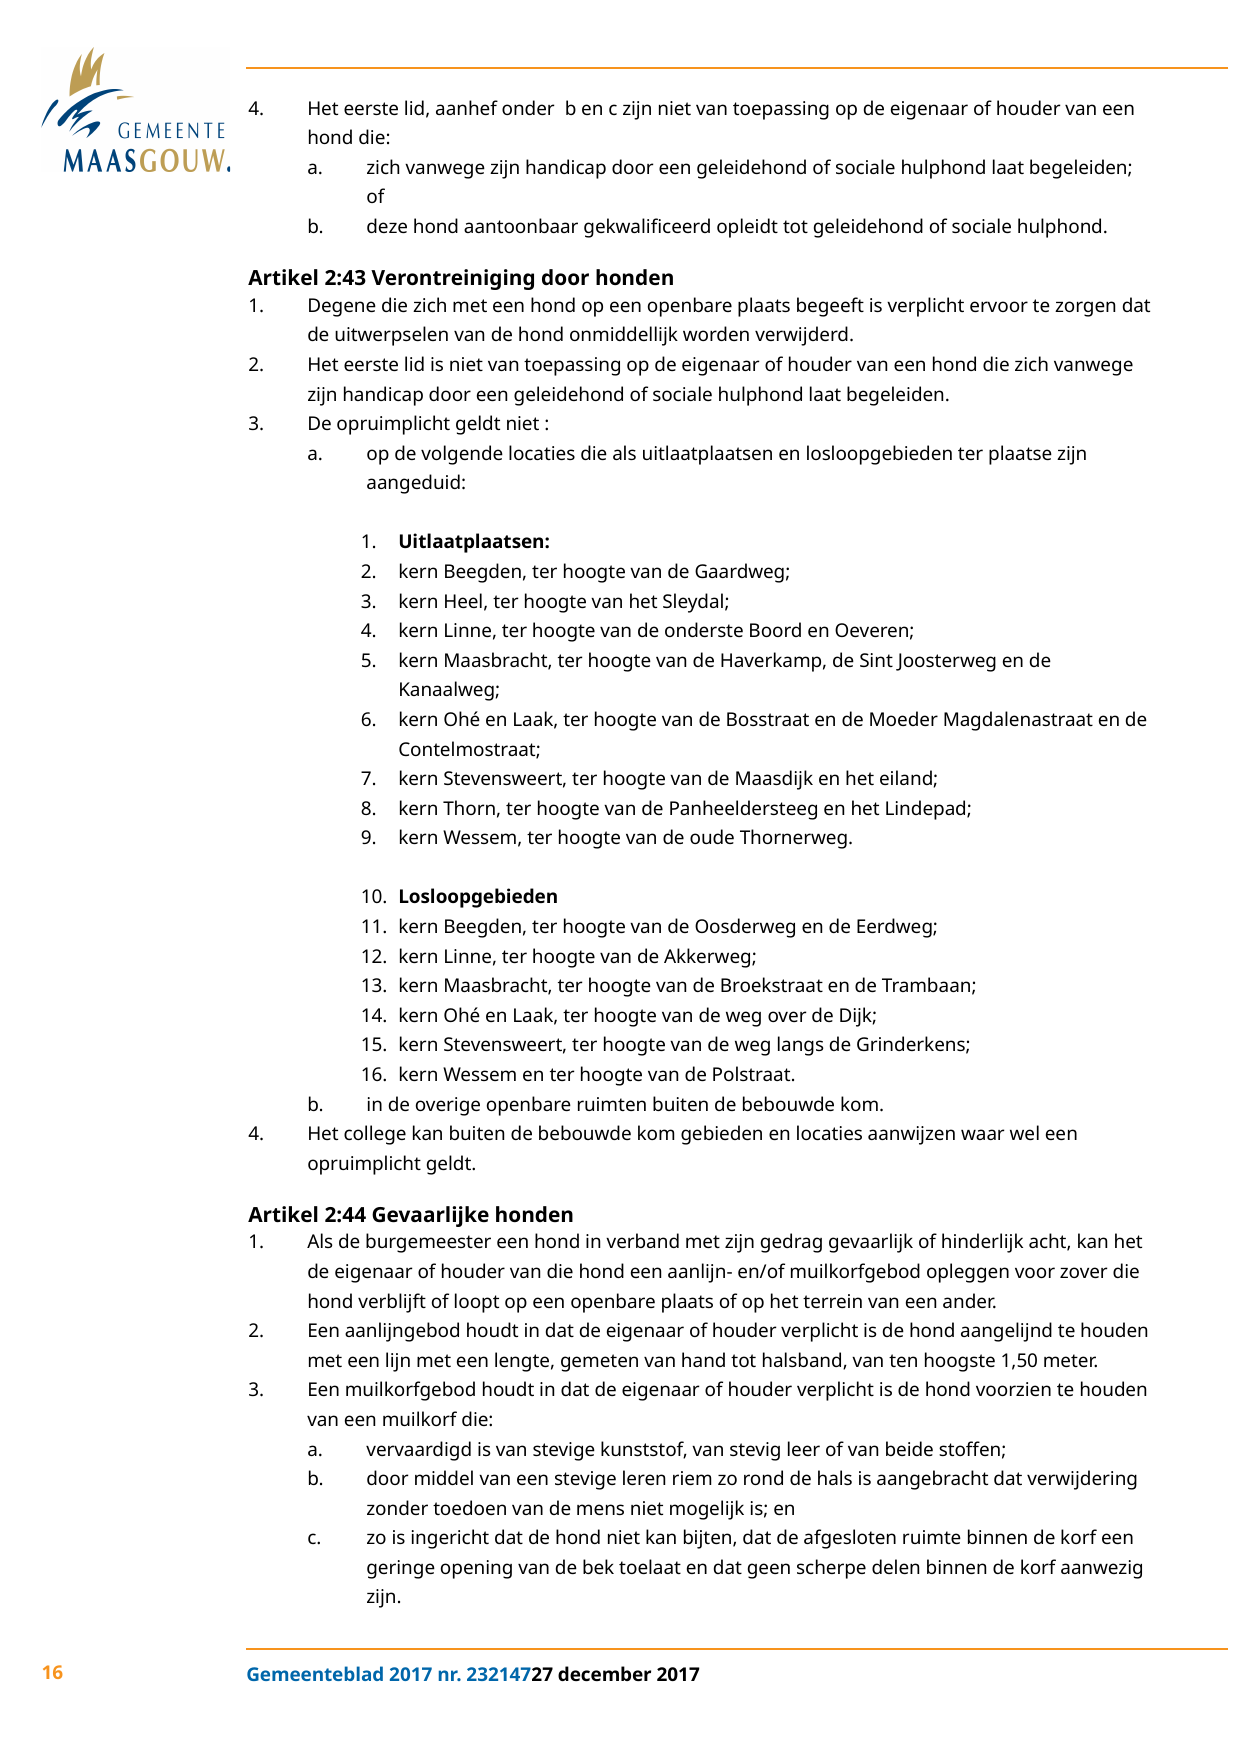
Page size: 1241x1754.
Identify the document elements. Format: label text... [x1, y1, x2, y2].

text Artikel 2:44 Gevaarlijke honden [248, 1200, 1152, 1229]
list Een aanlijngebod houdt in dat de eigenaar of houder verplicht is de hond aangelijnd te houden met een lijn met een lengte, gemeten van hand tot halsband, van ten hoogste 1,50 meter. [248, 1317, 1152, 1373]
list kern Stevensweert, ter hoogte van de weg langs de Grinderkens; [361, 1032, 1152, 1057]
list De opruimplicht geldt niet : [248, 410, 1152, 436]
list Het eerste lid is niet van toepassing op de eigenaar of houder van een hond die zich vanwege zijn handicap door een geleidehond of sociale hulphond laat begeleiden. [248, 351, 1152, 406]
list Het college kan buiten de bebouwde kom gebieden en locaties aanwijzen waar wel een opruimplicht geldt. [248, 1120, 1152, 1176]
list door middel van een stevige leren riem zo rond de hals is aangebracht dat verwijdering zonder toedoen van de mens niet mogelijk is; en [307, 1465, 1152, 1521]
list kern Beegden, ter hoogte van de Gaardweg; [361, 558, 1152, 584]
list deze hond aantoonbaar gekwalificeerd opleidt tot geleidehond of sociale hulphond. [307, 213, 1152, 239]
list Uitlaatplaatsen: [361, 529, 1152, 554]
list kern Linne, ter hoogte van de onderste Boord en Oeveren; [361, 617, 1152, 643]
list kern Thorn, ter hoogte van de Panheeldersteeg en het Lindepad; [361, 795, 1152, 821]
list Als de burgemeester een hond in verband met zijn gedrag gevaarlijk of hinderlijk acht, kan het de eigenaar of houder van die hond een aanlijn- en/of muilkorfgebod opleggen voor zover die hond verblijft of loopt op een openbare plaats of op het terrein van een ander. [248, 1229, 1152, 1314]
list kern Wessem, ter hoogte van de oude Thornerweg. [361, 824, 1152, 850]
list Een muilkorfgebod houdt in dat de eigenaar of houder verplicht is de hond voorzien te houden van een muilkorf die: [248, 1377, 1152, 1432]
list kern Maasbracht, ter hoogte van de Broekstraat en de Trambaan; [361, 972, 1152, 998]
list kern Stevensweert, ter hoogte van de Maasdijk en het eiland; [361, 765, 1152, 791]
list kern Wessem en ter hoogte van de Polstraat. [361, 1061, 1152, 1087]
text Artikel 2:43 Verontreiniging door honden [248, 263, 1152, 292]
list vervaardigd is van stevige kunststof, van stevig leer of van beide stoffen; [307, 1436, 1152, 1462]
list Degene die zich met een hond op een openbare plaats begeeft is verplicht ervoor te zorgen dat de uitwerpselen van de hond onmiddellijk worden verwijderd. [248, 292, 1152, 347]
list zo is ingericht dat de hond niet kan bijten, dat de afgesloten ruimte binnen de korf een geringe opening van de bek toelaat en dat geen scherpe delen binnen de korf aanwezig zijn. [307, 1524, 1152, 1609]
list Losloopgebieden [361, 884, 1152, 909]
list kern Beegden, ter hoogte van de Oosderweg en de Eerdweg; [361, 913, 1152, 939]
list Het eerste lid, aanhef onder b en c zijn niet van toepassing op de eigenaar of houder van een hond die: [248, 95, 1152, 150]
list zich vanwege zijn handicap door een geleidehond of sociale hulphond laat begeleiden; of [307, 154, 1152, 209]
list kern Ohé en Laak, ter hoogte van de weg over de Dijk; [361, 1002, 1152, 1028]
list in de overige openbare ruimten buiten de bebouwde kom. [307, 1091, 1152, 1116]
list op de volgende locaties die als uitlaatplaatsen en losloopgebieden ter plaatse zijn aangeduid: [307, 440, 1152, 495]
list kern Maasbracht, ter hoogte van de Haverkamp, de Sint Joosterweg en de Kanaalweg; [361, 647, 1152, 702]
list kern Heel, ter hoogte van het Sleydal; [361, 588, 1152, 613]
list kern Ohé en Laak, ter hoogte van de Bosstraat en de Moeder Magdalenastraat en de Contelmostraat; [361, 706, 1152, 761]
list kern Linne, ter hoogte van de Akkerweg; [361, 943, 1152, 968]
picture [41, 47, 231, 172]
